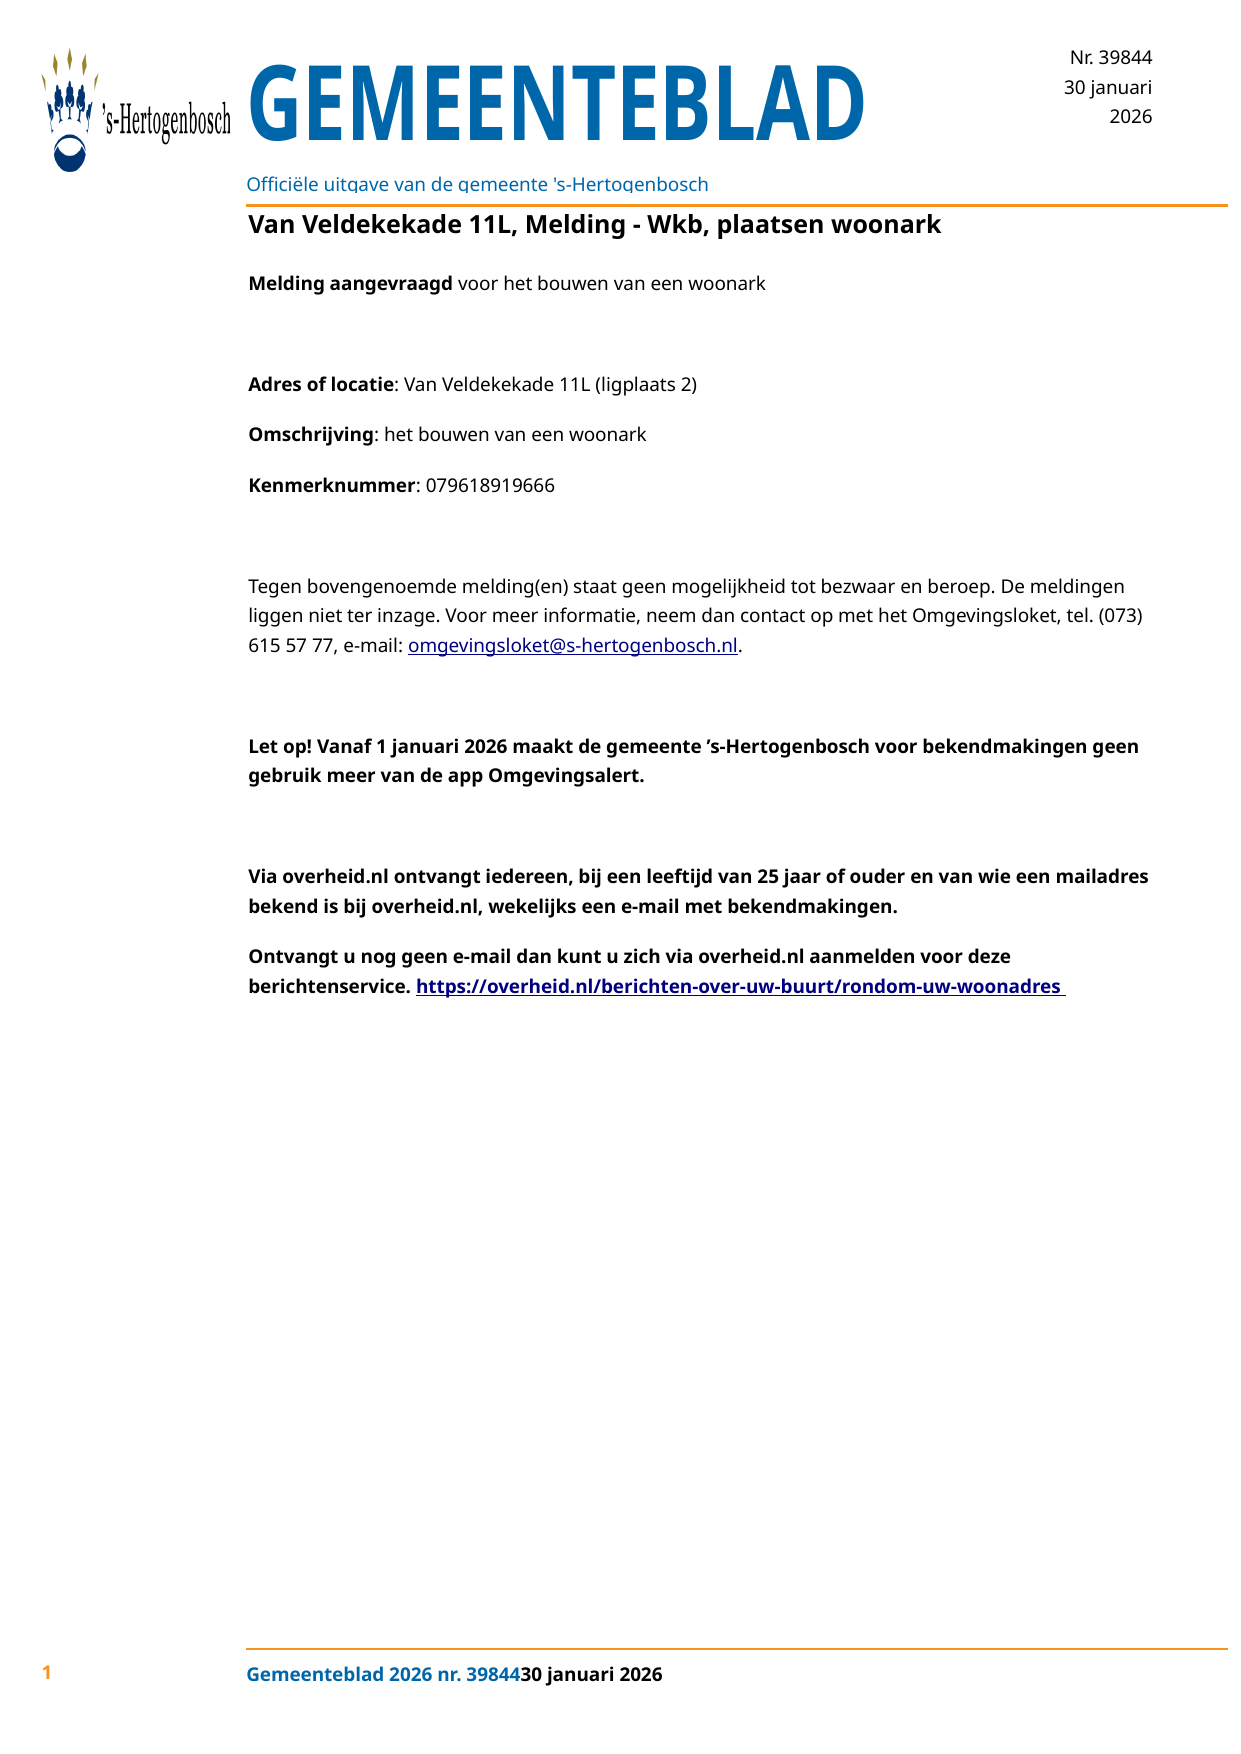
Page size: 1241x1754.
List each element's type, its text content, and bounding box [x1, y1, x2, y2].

text Tegen bovengenoemde melding(en) staat geen mogelijkheid tot bezwaar en beroep. De meldingen liggen niet ter inzage. Voor meer informatie, neem dan contact op met het Omgevingsloket, tel. (073) 615 57 77, e-mail: omgevingsloket@s-hertogenbosch.nl. [248, 573, 1152, 658]
text Ontvangt u nog geen e-mail dan kunt u zich via overheid.nl aanmelden voor deze berichtenservice. https://overheid.nl/berichten-over-uw-buurt/rondom-uw-woonadres [248, 943, 1152, 998]
text Melding aangevraagd voor het bouwen van een woonark [248, 270, 1152, 296]
text Via overheid.nl ontvangt iedereen, bij een leeftijd van 25 jaar of ouder en van wie een mailadres bekend is bij overheid.nl, wekelijks een e-mail met bekendmakingen. [248, 863, 1152, 918]
picture [41, 47, 231, 172]
text Omschrijving: het bouwen van een woonark [248, 422, 1152, 447]
text Let op! Vanaf 1 januari 2026 maakt de gemeente ’s-Hertogenbosch voor bekendmakingen geen gebruik meer van de app Omgevingsalert. [248, 733, 1152, 788]
text Adres of locatie: Van Veldekekade 11L (ligplaats 2) [248, 371, 1152, 397]
text Van Veldekekade 11L, Melding - Wkb, plaatsen woonark [248, 207, 1152, 241]
text Kenmerknummer: 079618919666 [248, 472, 1152, 498]
